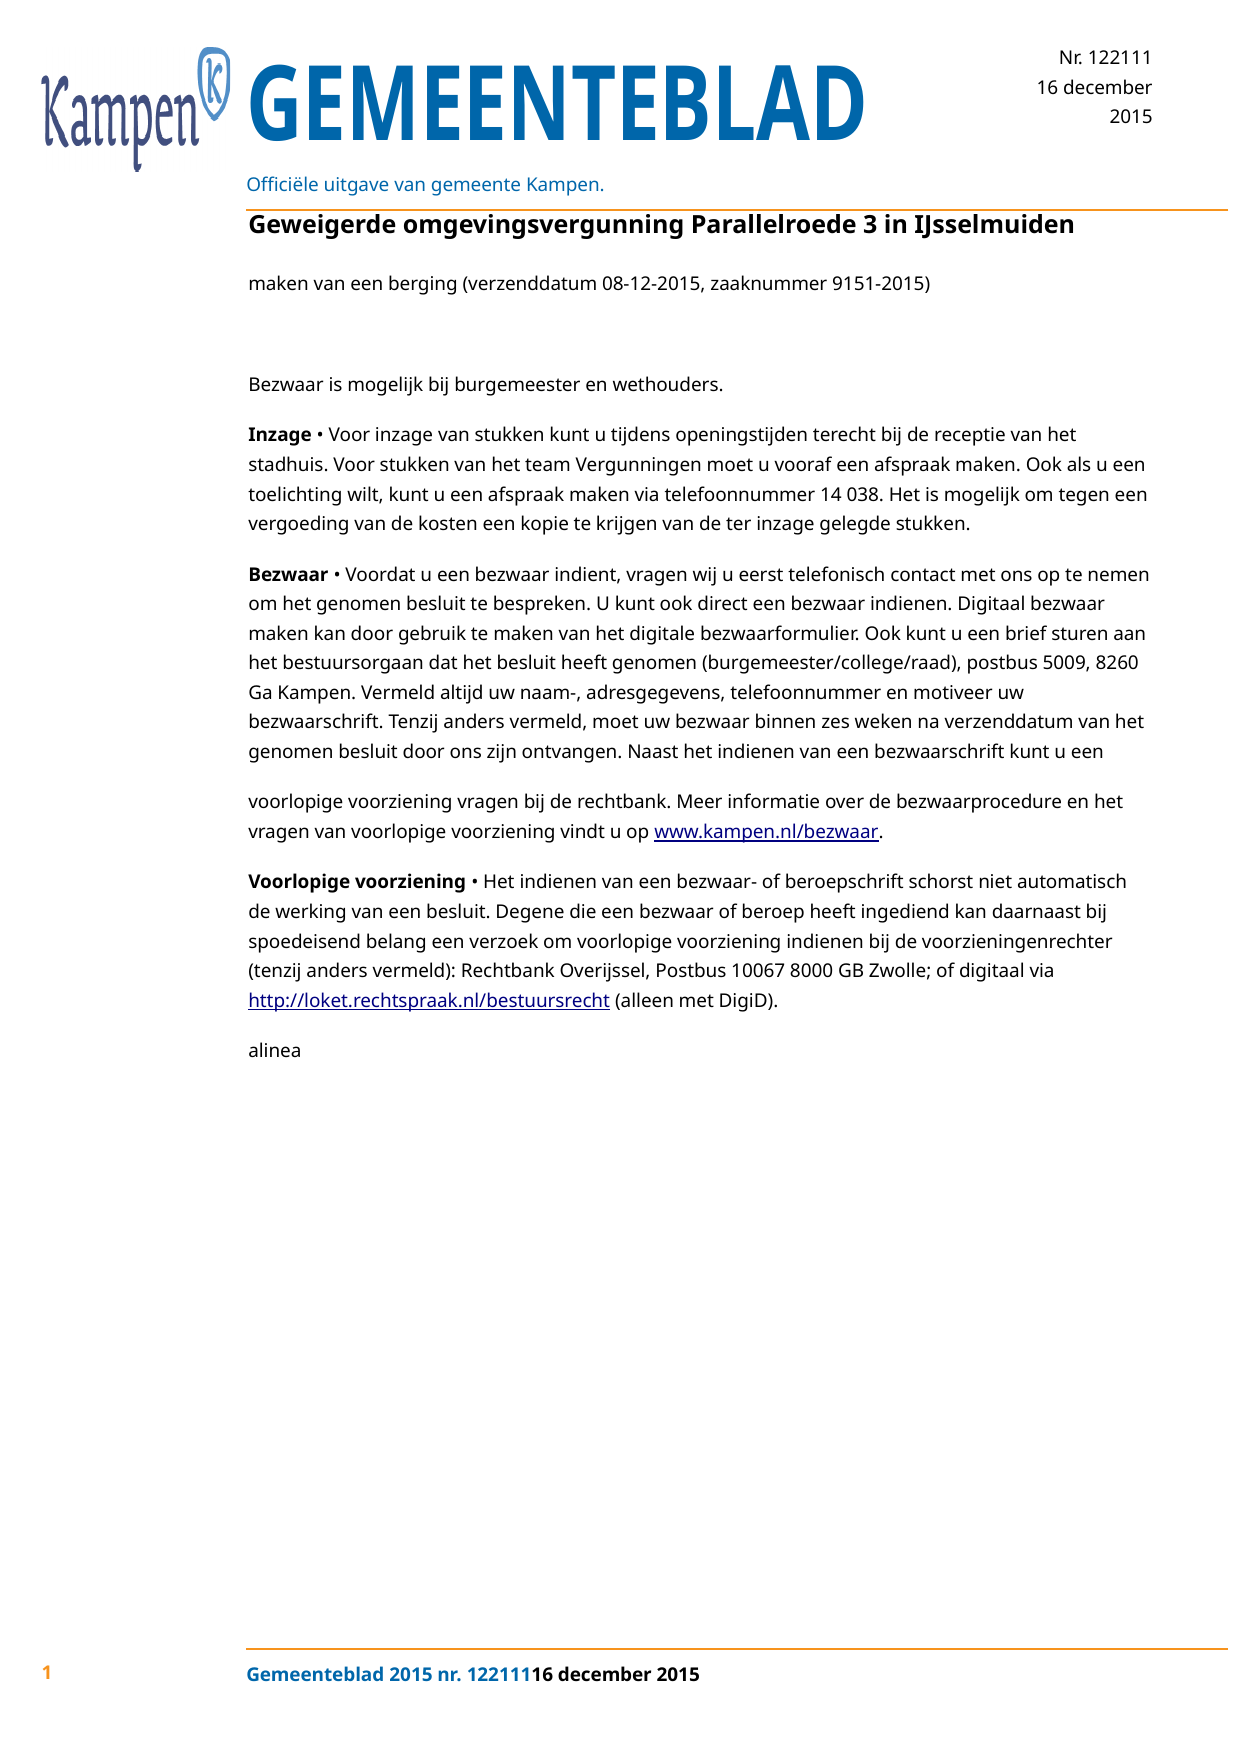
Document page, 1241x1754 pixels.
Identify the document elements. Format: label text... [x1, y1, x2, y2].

text voorlopige voorziening vragen bij de rechtbank. Meer informatie over de bezwaarprocedure en het vragen van voorlopige voorziening vindt u op www.kampen.nl/bezwaar. [248, 789, 1152, 844]
text Bezwaar • Voordat u een bezwaar indient, vragen wij u eerst telefonisch contact met ons op te nemen om het genomen besluit te bespreken. U kunt ook direct een bezwaar indienen. Digitaal bezwaar maken kan door gebruik te maken van het digitale bezwaarformulier. Ook kunt u een brief sturen aan het bestuursorgaan dat het besluit heeft genomen (burgemeester/college/raad), postbus 5009, 8260 Ga Kampen. Vermeld altijd uw naam-, adresgegevens, telefoonnummer en motiveer uw bezwaarschrift. Tenzij anders vermeld, moet uw bezwaar binnen zes weken na verzenddatum van het genomen besluit door ons zijn ontvangen. Naast het indienen van een bezwaarschrift kunt u een [248, 561, 1152, 764]
text Inzage • Voor inzage van stukken kunt u tijdens openingstijden terecht bij de receptie van het stadhuis. Voor stukken van het team Vergunningen moet u vooraf een afspraak maken. Ook als u een toelichting wilt, kunt u een afspraak maken via telefoonnummer 14 038. Het is mogelijk om tegen een vergoeding van de kosten een kopie te krijgen van de ter inzage gelegde stukken. [248, 422, 1152, 536]
text Geweigerde omgevingsvergunning Parallelroede 3 in IJsselmuiden [248, 211, 1152, 241]
text Bezwaar is mogelijk bij burgemeester en wethouders. [248, 371, 1152, 397]
text Voorlopige voorziening • Het indienen van een bezwaar- of beroepschrift schorst niet automatisch de werking van een besluit. Degene die een bezwaar of beroep heeft ingediend kan daarnaast bij spoedeisend belang een verzoek om voorlopige voorziening indienen bij de voorzieningenrechter (tenzij anders vermeld): Rechtbank Overijssel, Postbus 10067 8000 GB Zwolle; of digitaal via http://loket.rechtspraak.nl/bestuursrecht (alleen met DigiD). [248, 869, 1152, 1013]
text maken van een berging (verzenddatum 08-12-2015, zaaknummer 9151-2015) [248, 270, 1152, 296]
picture [41, 47, 231, 172]
text alinea­ [248, 1037, 1152, 1063]
